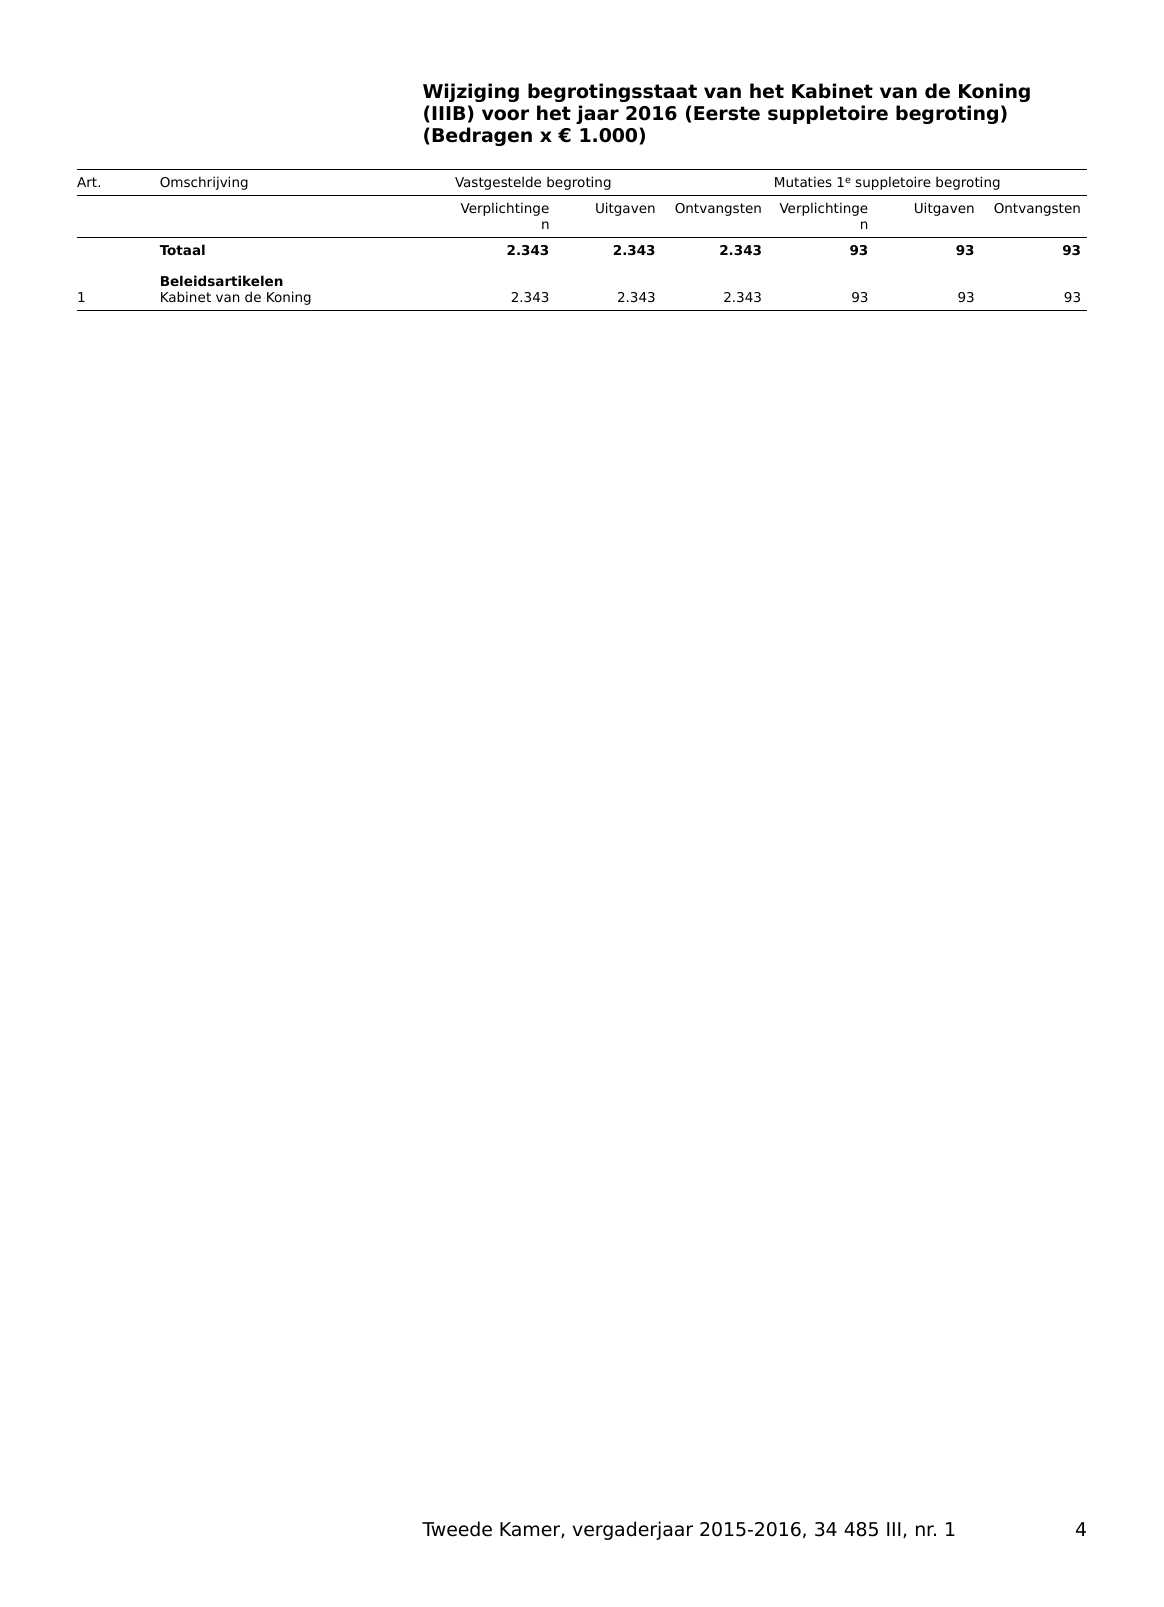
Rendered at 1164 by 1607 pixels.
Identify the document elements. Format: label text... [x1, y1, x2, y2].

table_cell [980, 274, 1087, 290]
table_cell [154, 259, 449, 274]
table_cell Verplichtingen [768, 196, 874, 237]
table_header Art. [77, 170, 153, 195]
table_cell Ontvangsten [661, 196, 768, 237]
text Wijziging begrotingsstaat van het Kabinet van de Koning (IIIB) voor het jaar 2016 (Eerste suppletoire begroting) (Bedragen x € 1.000) [422, 81, 1087, 147]
table_cell [77, 196, 153, 237]
table_cell [661, 259, 768, 274]
table_header Omschrijving [154, 170, 449, 195]
table_cell [77, 238, 153, 258]
table_cell Uitgaven [555, 196, 661, 237]
table_cell 2.343 [449, 238, 555, 258]
table_cell 93 [874, 238, 980, 258]
table_cell [768, 259, 874, 274]
table_cell [77, 274, 153, 290]
table_cell [154, 196, 449, 237]
table_header Vastgestelde begroting [449, 170, 768, 195]
table_cell [874, 259, 980, 274]
table_cell [555, 274, 661, 290]
table_cell Ontvangsten [980, 196, 1087, 237]
table_cell Totaal [154, 238, 449, 258]
table_cell 2.343 [555, 290, 661, 310]
table_cell Kabinet van de Koning [154, 290, 449, 310]
table_cell [449, 259, 555, 274]
table_cell [874, 274, 980, 290]
table_cell 93 [980, 238, 1087, 258]
table_cell 2.343 [661, 290, 768, 310]
table_cell 93 [874, 290, 980, 310]
table_cell 93 [768, 290, 874, 310]
table_cell [661, 274, 768, 290]
table_cell [555, 259, 661, 274]
table_cell 93 [768, 238, 874, 258]
table_cell 2.343 [555, 238, 661, 258]
table_cell Uitgaven [874, 196, 980, 237]
table_cell Verplichtingen [449, 196, 555, 237]
table_cell 2.343 [661, 238, 768, 258]
table_cell Beleidsartikelen [154, 274, 449, 290]
table_cell 93 [980, 290, 1087, 310]
table_cell [768, 274, 874, 290]
table_header Mutaties 1e suppletoire begroting [768, 170, 1087, 195]
table_cell [980, 259, 1087, 274]
table_cell [449, 274, 555, 290]
table_cell 2.343 [449, 290, 555, 310]
table_cell 1 [77, 290, 153, 310]
table_cell [77, 259, 153, 274]
